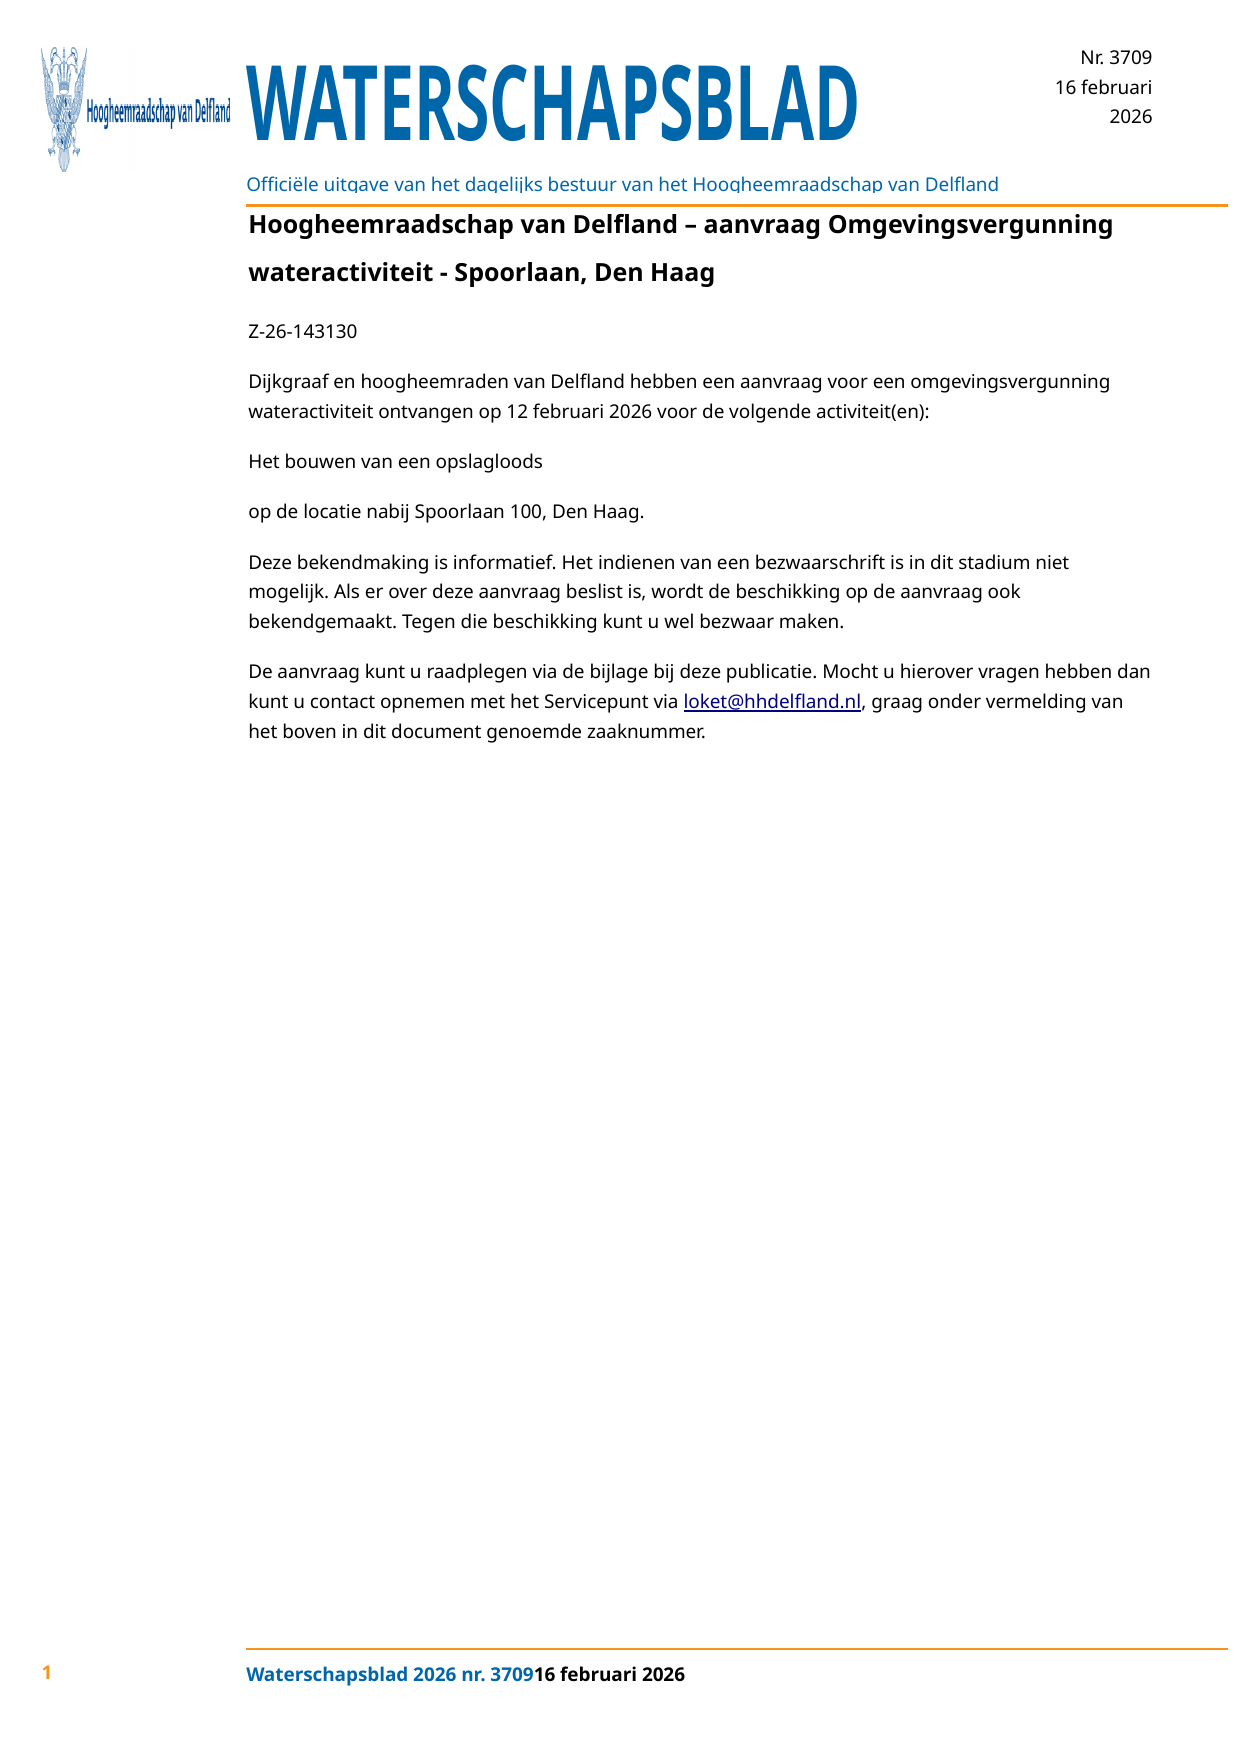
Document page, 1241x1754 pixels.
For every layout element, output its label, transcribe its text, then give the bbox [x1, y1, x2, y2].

text Dijkgraaf en hoogheemraden van Delfland hebben een aanvraag voor een omgevingsvergunning wateractiviteit ontvangen op 12 februari 2026 voor de volgende activiteit(en): [248, 368, 1152, 424]
text op de locatie nabij Spoorlaan 100, Den Haag. [248, 499, 1152, 524]
text Z-26-143130 [248, 318, 1152, 344]
text Het bouwen van een opslagloods [248, 448, 1152, 474]
text Hoogheemraadschap van Delfland – aanvraag Omgevingsvergunning wateractiviteit - Spoorlaan, Den Haag [248, 207, 1152, 288]
text Deze bekendmaking is informatief. Het indienen van een bezwaarschrift is in dit stadium niet mogelijk. Als er over deze aanvraag beslist is, wordt de beschikking op de aanvraag ook bekendgemaakt. Tegen die beschikking kunt u wel bezwaar maken. [248, 549, 1152, 634]
text De aanvraag kunt u raadplegen via de bijlage bij deze publicatie. Mocht u hierover vragen hebben dan kunt u contact opnemen met het Servicepunt via loket@hhdelfland.nl, graag onder vermelding van het boven in dit document genoemde zaaknummer. [248, 659, 1152, 744]
picture [41, 47, 231, 172]
